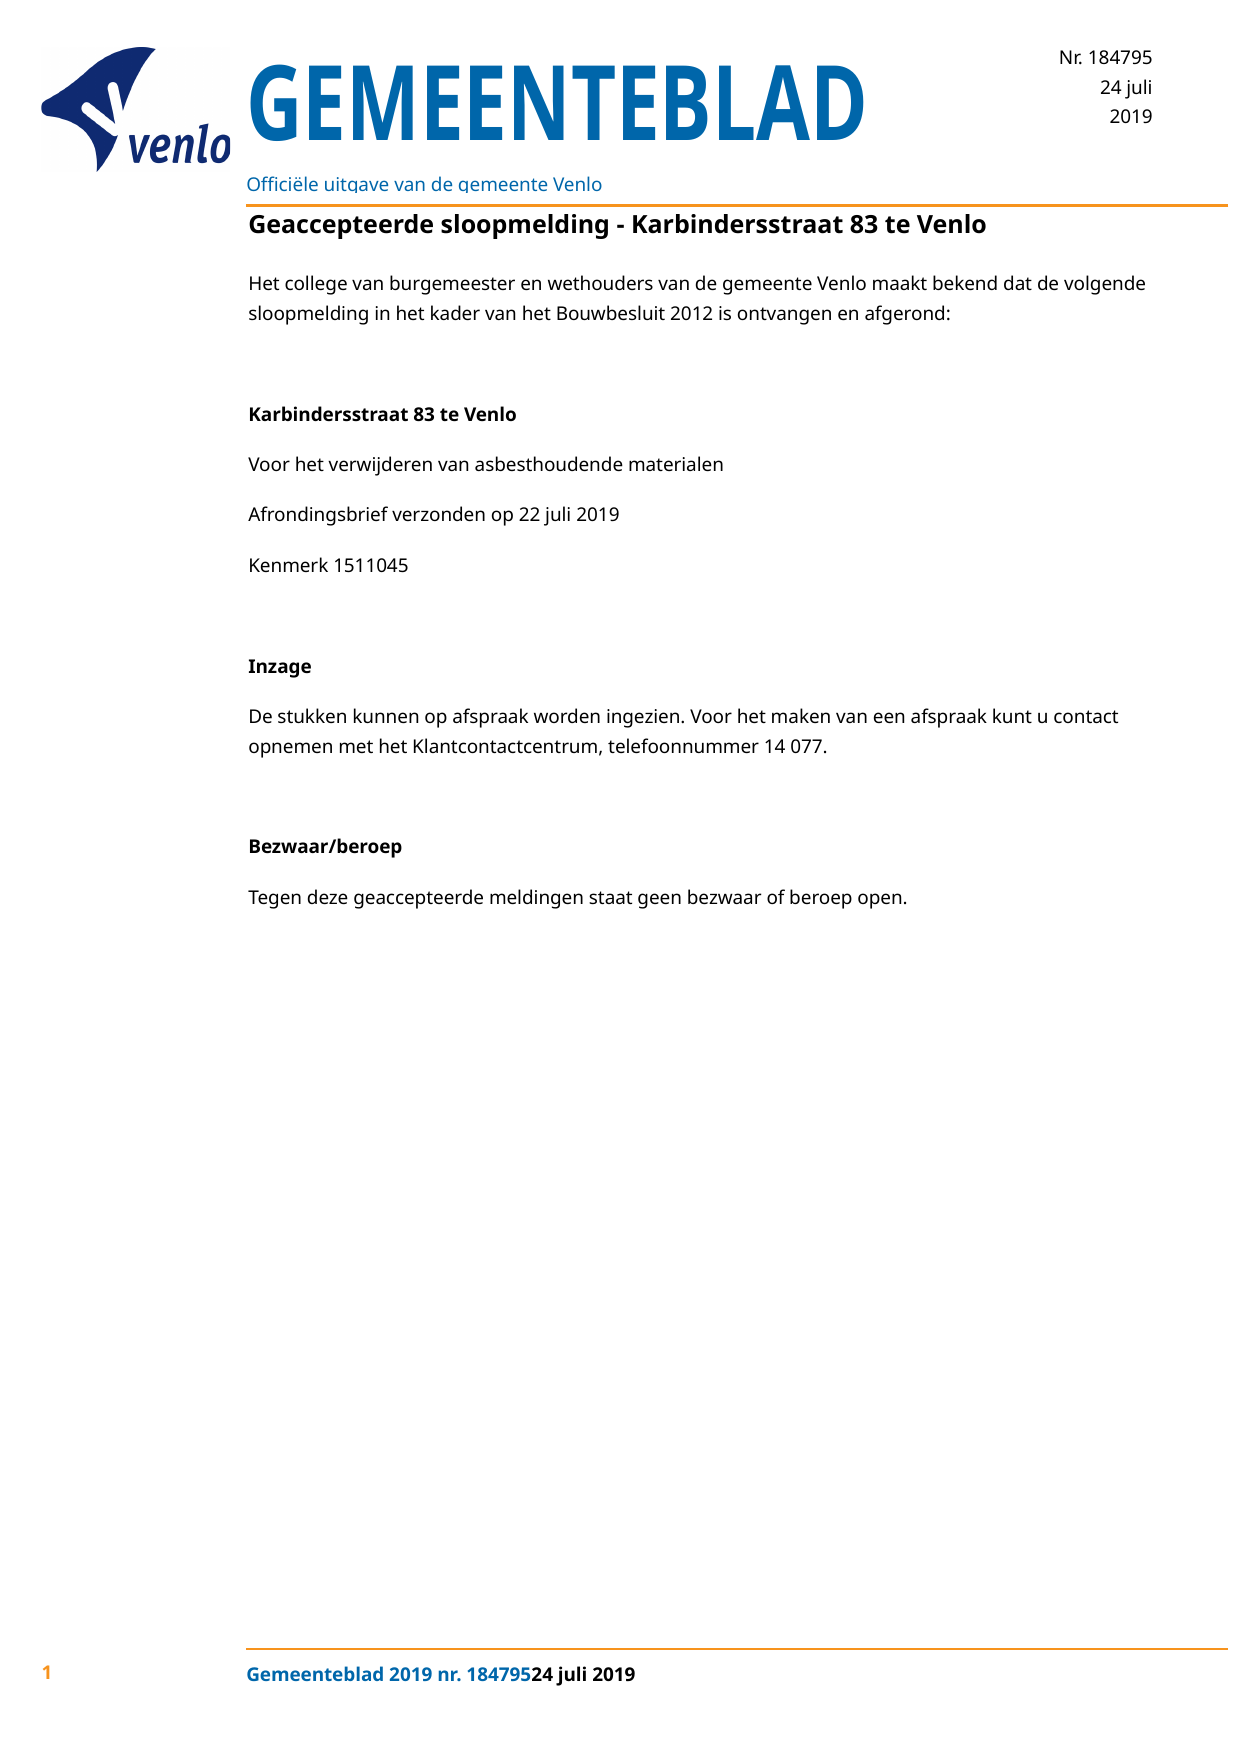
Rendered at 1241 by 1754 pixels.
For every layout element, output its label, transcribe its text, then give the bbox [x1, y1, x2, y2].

text Tegen deze geaccepteerde meldingen staat geen bezwaar of beroep open. [248, 884, 1152, 910]
text Voor het verwijderen van asbesthoudende materialen [248, 451, 1152, 477]
text De stukken kunnen op afspraak worden ingezien. Voor het maken van een afspraak kunt u contact opnemen met het Klantcontactcentrum, telefoonnummer 14 077. [248, 703, 1152, 758]
text Karbindersstraat 83 te Venlo [248, 401, 1152, 426]
text Afrondingsbrief verzonden op 22 juli 2019 [248, 502, 1152, 527]
text Geaccepteerde sloopmelding - Karbindersstraat 83 te Venlo [248, 207, 1152, 241]
text Inzage [248, 653, 1152, 678]
picture [41, 47, 231, 172]
text Kenmerk 1511045 [248, 552, 1152, 578]
text Het college van burgemeester en wethouders van de gemeente Venlo maakt bekend dat de volgende sloopmelding in het kader van het Bouwbesluit 2012 is ontvangen en afgerond: [248, 270, 1152, 326]
text Bezwaar/beroep [248, 834, 1152, 859]
